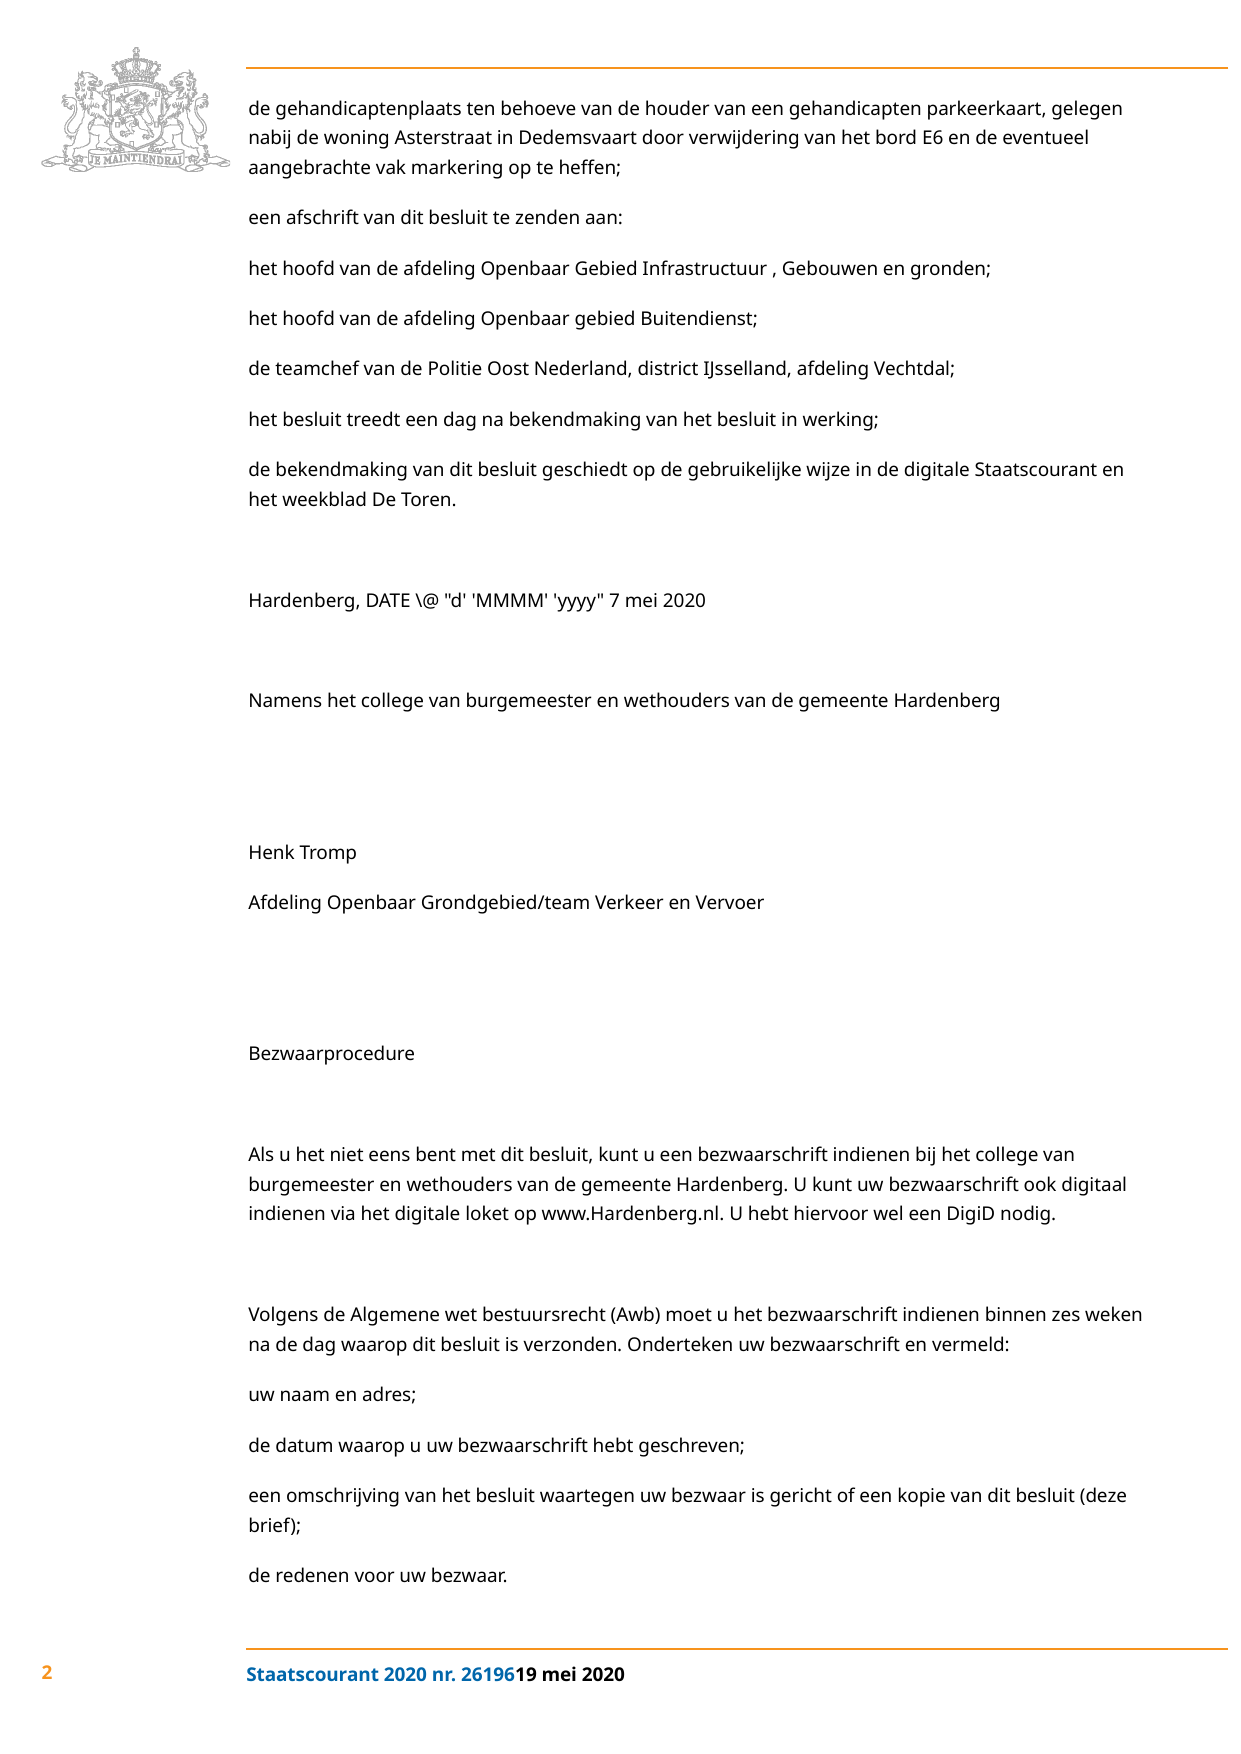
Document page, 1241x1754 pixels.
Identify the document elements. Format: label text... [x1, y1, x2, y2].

text de redenen voor uw bezwaar. [248, 1562, 1152, 1588]
text de bekendmaking van dit besluit geschiedt op de gebruikelijke wijze in de digitale Staatscourant en het weekblad De Toren. [248, 456, 1152, 512]
text Henk Tromp [248, 839, 1152, 865]
text de gehandicaptenplaats ten behoeve van de houder van een gehandicapten parkeerkaart, gelegen nabij de woning Asterstraat in Dedemsvaart door verwijdering van het bord E6 en de eventueel aangebrachte vak markering op te heffen; [248, 95, 1152, 180]
text uw naam en adres; [248, 1381, 1152, 1407]
text Bezwaarprocedure [248, 1041, 1152, 1066]
text de datum waarop u uw bezwaarschrift hebt geschreven; [248, 1432, 1152, 1458]
text Volgens de Algemene wet bestuursrecht (Awb) moet u het bezwaarschrift indienen binnen zes weken na de dag waarop dit besluit is verzonden. Onderteken uw bezwaarschrift en vermeld: [248, 1301, 1152, 1357]
text het hoofd van de afdeling Openbaar Gebied Infrastructuur , Gebouwen en gronden; [248, 255, 1152, 281]
text een afschrift van dit besluit te zenden aan: [248, 204, 1152, 230]
text de teamchef van de Politie Oost Nederland, district IJsselland, afdeling Vechtdal; [248, 356, 1152, 381]
text Hardenberg, DATE \@ "d' 'MMMM' 'yyyy" 7 mei 2020 [248, 587, 1152, 613]
text Namens het college van burgemeester en wethouders van de gemeente Hardenberg [248, 688, 1152, 713]
text het hoofd van de afdeling Openbaar gebied Buitendienst; [248, 305, 1152, 331]
text Als u het niet eens bent met dit besluit, kunt u een bezwaarschrift indienen bij het college van burgemeester en wethouders van de gemeente Hardenberg. U kunt uw bezwaarschrift ook digitaal indienen via het digitale loket op www.Hardenberg.nl. U hebt hiervoor wel een DigiD nodig. [248, 1141, 1152, 1226]
picture [41, 47, 231, 172]
text een omschrijving van het besluit waartegen uw bezwaar is gericht of een kopie van dit besluit (deze brief); [248, 1482, 1152, 1538]
text het besluit treedt een dag na bekendmaking van het besluit in werking; [248, 406, 1152, 432]
text Afdeling Openbaar Grondgebied/team Verkeer en Vervoer [248, 889, 1152, 915]
